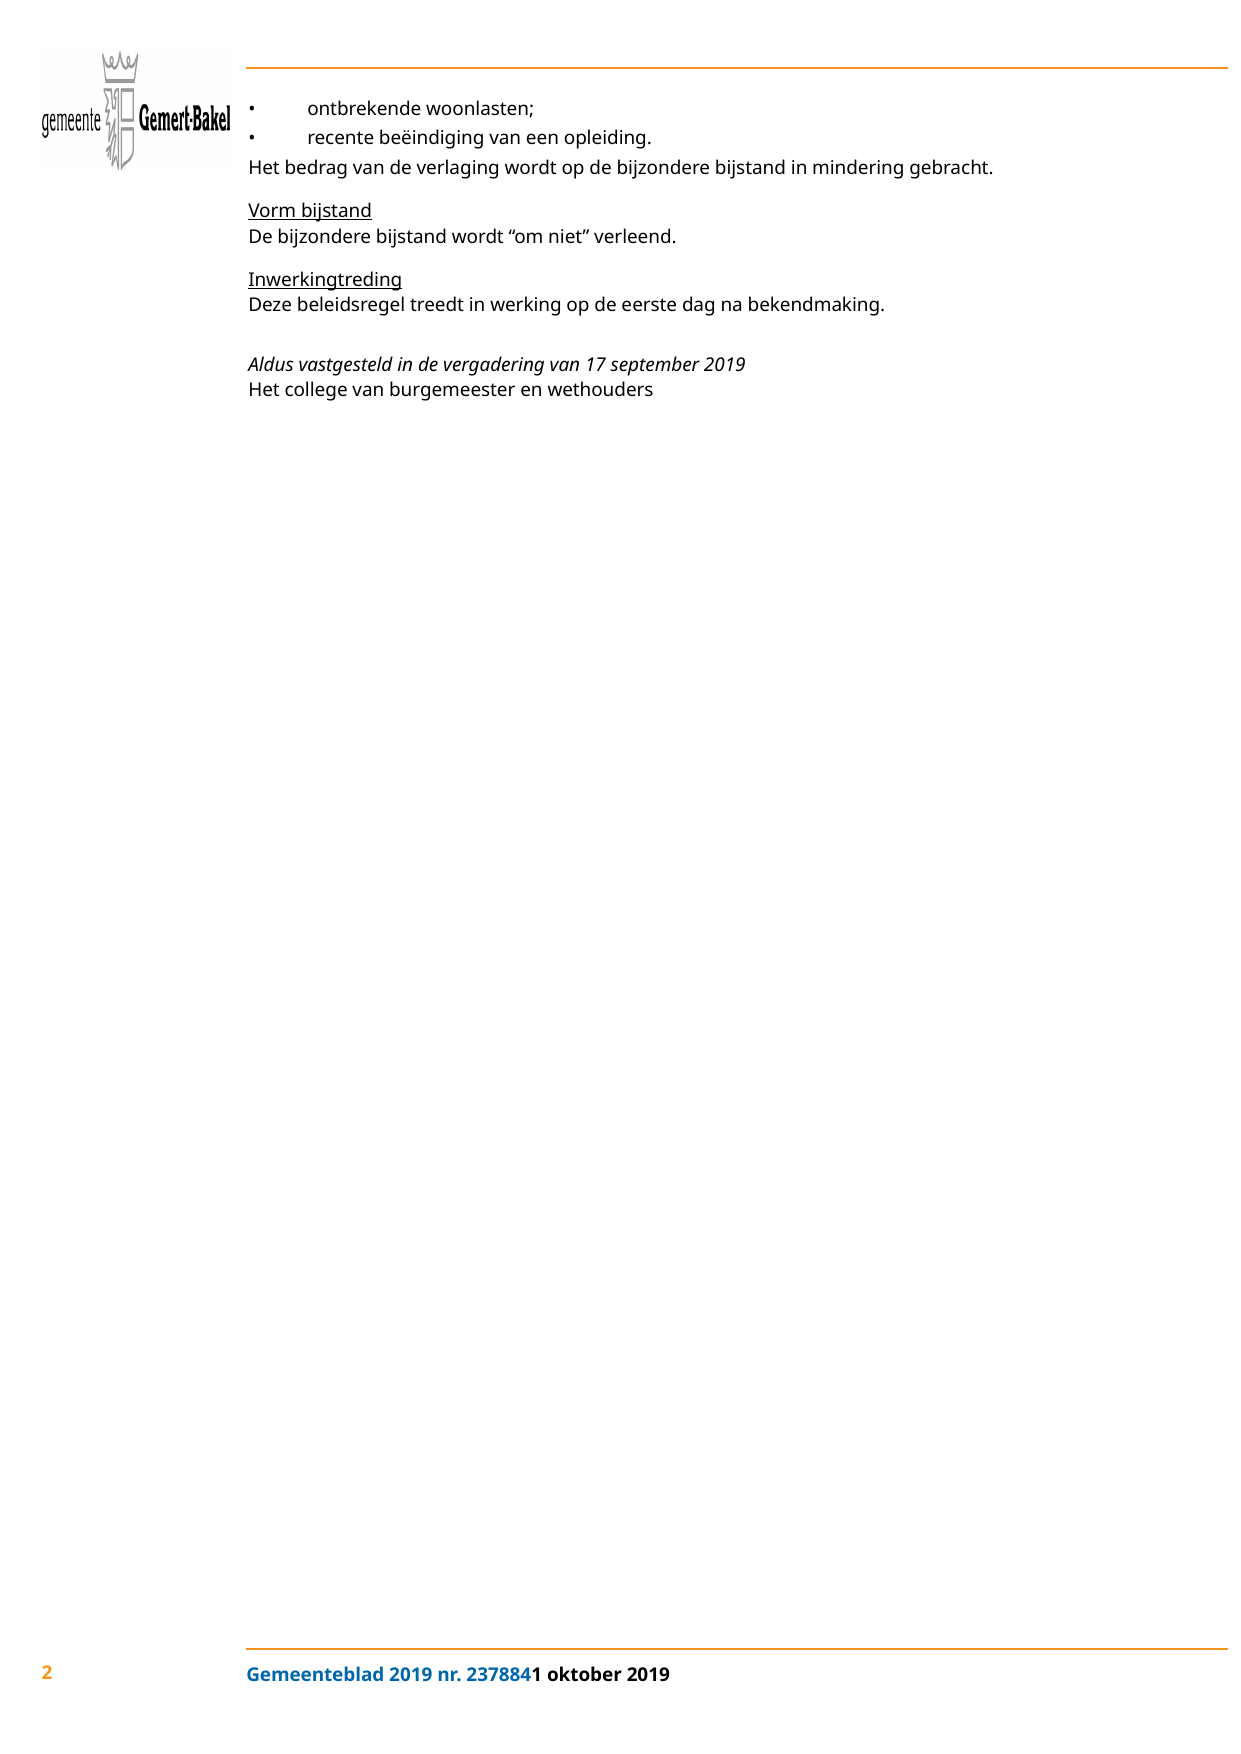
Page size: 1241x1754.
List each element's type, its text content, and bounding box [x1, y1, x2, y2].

text Het college van burgemeester en wethouders [248, 377, 1152, 402]
list ontbrekende woonlasten; [248, 95, 1152, 121]
text Inwerkingtreding [248, 266, 1152, 292]
text Vorm bijstand [248, 197, 1152, 223]
picture [41, 47, 231, 172]
text Het bedrag van de verlaging wordt op de bijzondere bijstand in mindering gebracht. [248, 154, 1152, 180]
text Aldus vastgesteld in de vergadering van 17 september 2019 [248, 351, 1152, 377]
text Deze beleidsregel treedt in werking op de eerste dag na bekendmaking. [248, 292, 1152, 317]
text De bijzondere bijstand wordt “om niet” verleend. [248, 223, 1152, 248]
list recente beëindiging van een opleiding. [248, 124, 1152, 150]
